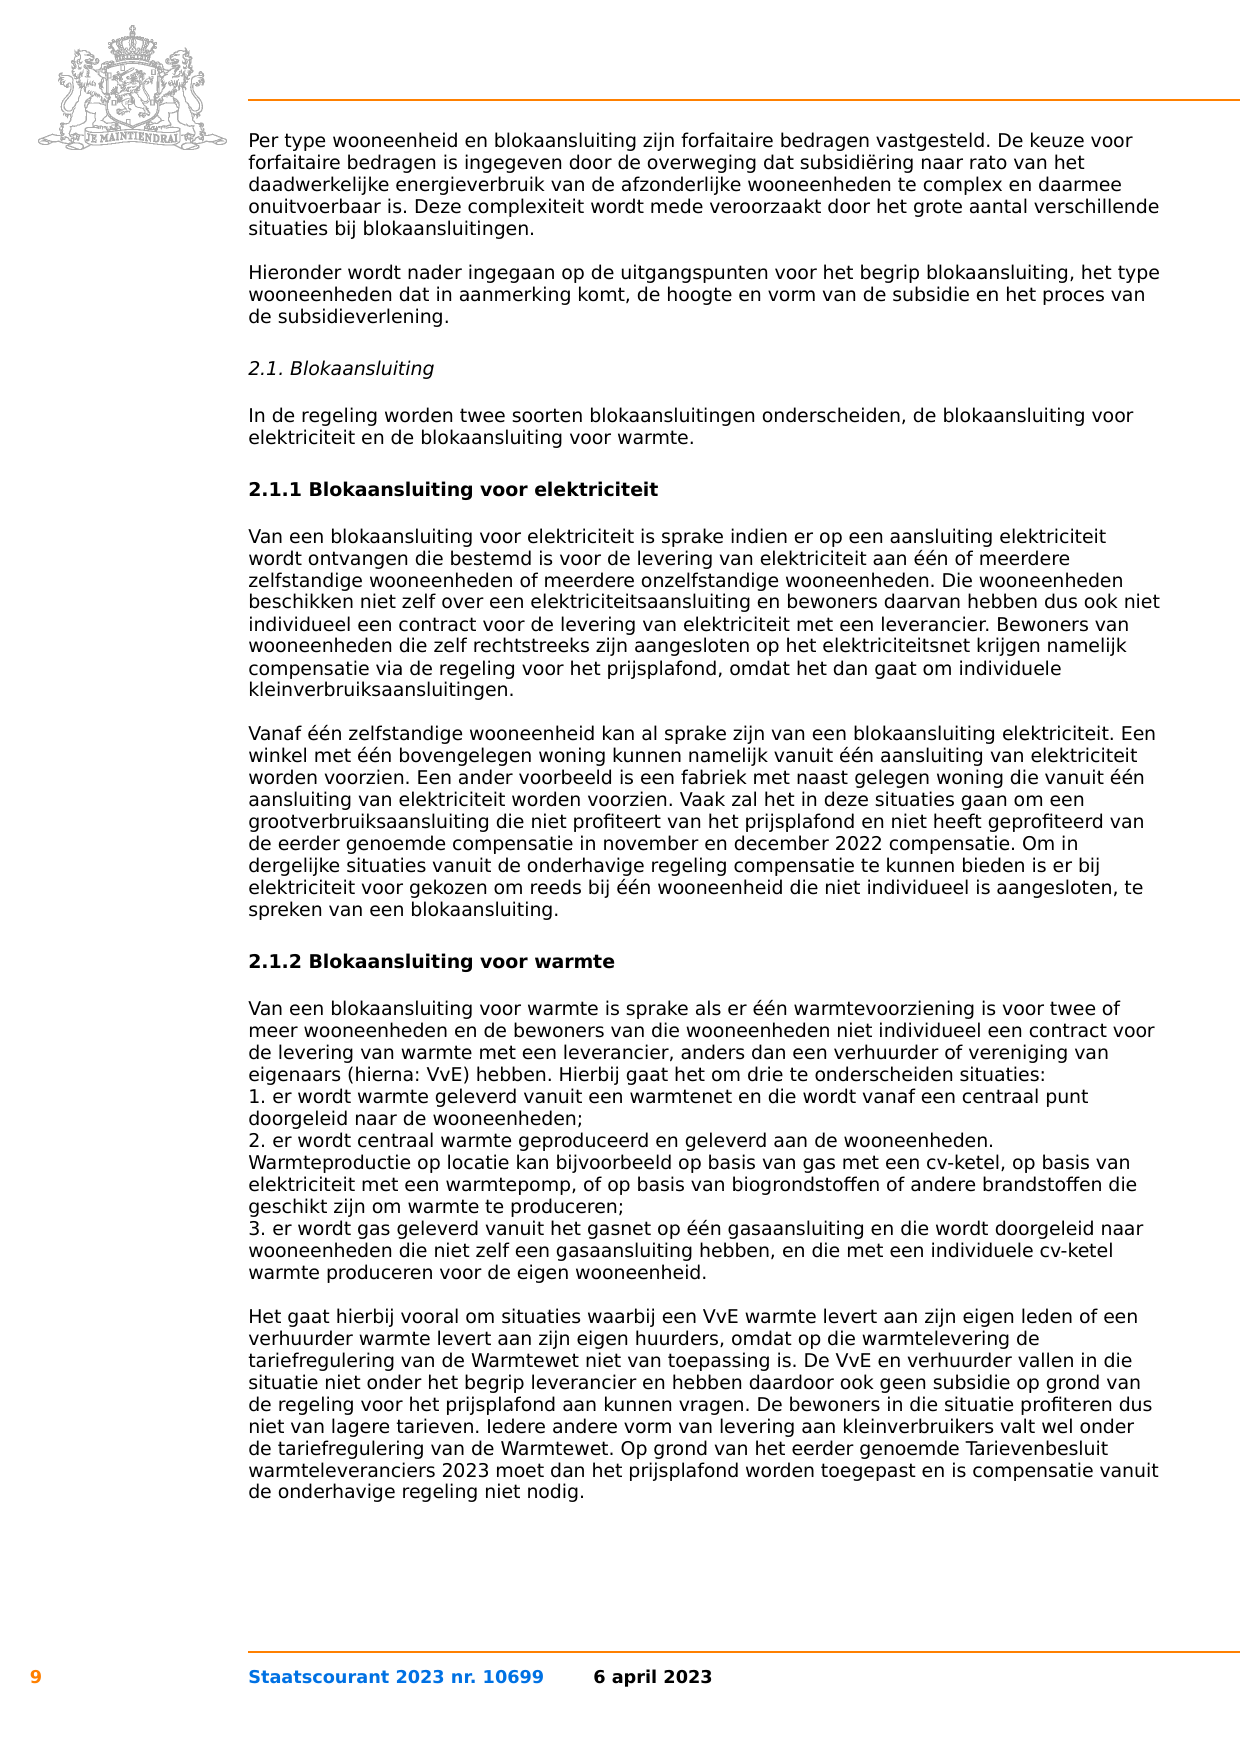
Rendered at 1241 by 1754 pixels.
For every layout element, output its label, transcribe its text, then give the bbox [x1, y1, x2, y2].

subtitle 2.1.2 Blokaansluiting voor warmte [248, 951, 1163, 973]
text 1. er wordt warmte geleverd vanuit een warmtenet en die wordt vanaf een centraal punt doorgeleid naar de wooneenheden; [248, 1086, 1163, 1130]
subtitle 2.1.1 Blokaansluiting voor elektriciteit [248, 478, 1163, 501]
text Vanaf één zelfstandige wooneenheid kan al sprake zijn van een blokaansluiting elektriciteit. Een winkel met één bovengelegen woning kunnen namelijk vanuit één aansluiting van elektriciteit worden voorzien. Een ander voorbeeld is een fabriek met naast gelegen woning die vanuit één aansluiting van elektriciteit worden voorzien. Vaak zal het in deze situaties gaan om een grootverbruiksaansluiting die niet profiteert van het prijsplafond en niet heeft geprofiteerd van de eerder genoemde compensatie in november en december 2022 compensatie. Om in dergelijke situaties vanuit de onderhavige regeling compensatie te kunnen bieden is er bij elektriciteit voor gekozen om reeds bij één wooneenheid die niet individueel is aangesloten, te spreken van een blokaansluiting. [248, 723, 1163, 921]
subtitle 2.1. Blokaansluiting [248, 358, 1163, 379]
text 3. er wordt gas geleverd vanuit het gasnet op één gasaansluiting en die wordt doorgeleid naar wooneenheden die niet zelf een gasaansluiting hebben, en die met een individuele cv-ketel warmte produceren voor de eigen wooneenheid. [248, 1218, 1163, 1284]
text Per type wooneenheid en blokaansluiting zijn forfaitaire bedragen vastgesteld. De keuze voor forfaitaire bedragen is ingegeven door de overweging dat subsidiëring naar rato van het daadwerkelijke energieverbruik van de afzonderlijke wooneenheden te complex en daarmee onuitvoerbaar is. Deze complexiteit wordt mede veroorzaakt door het grote aantal verschillende situaties bij blokaansluitingen. [248, 130, 1163, 240]
picture [38, 25, 227, 150]
text Van een blokaansluiting voor warmte is sprake als er één warmtevoorziening is voor twee of meer wooneenheden en de bewoners van die wooneenheden niet individueel een contract voor de levering van warmte met een leverancier, anders dan een verhuurder of vereniging van eigenaars (hierna: VvE) hebben. Hierbij gaat het om drie te onderscheiden situaties: [248, 998, 1163, 1086]
text Hieronder wordt nader ingegaan op de uitgangspunten voor het begrip blokaansluiting, het type wooneenheden dat in aanmerking komt, de hoogte en vorm van de subsidie en het proces van de subsidieverlening. [248, 262, 1163, 328]
text Van een blokaansluiting voor elektriciteit is sprake indien er op een aansluiting elektriciteit wordt ontvangen die bestemd is voor de levering van elektriciteit aan één of meerdere zelfstandige wooneenheden of meerdere onzelfstandige wooneenheden. Die wooneenheden beschikken niet zelf over een elektriciteitsaansluiting en bewoners daarvan hebben dus ook niet individueel een contract voor de levering van elektriciteit met een leverancier. Bewoners van wooneenheden die zelf rechtstreeks zijn aangesloten op het elektriciteitsnet krijgen namelijk compensatie via de regeling voor het prijsplafond, omdat het dan gaat om individuele kleinverbruiksaansluitingen. [248, 526, 1163, 701]
text Het gaat hierbij vooral om situaties waarbij een VvE warmte levert aan zijn eigen leden of een verhuurder warmte levert aan zijn eigen huurders, omdat op die warmtelevering de tariefregulering van de Warmtewet niet van toepassing is. De VvE en verhuurder vallen in die situatie niet onder het begrip leverancier en hebben daardoor ook geen subsidie op grond van de regeling voor het prijsplafond aan kunnen vragen. De bewoners in die situatie profiteren dus niet van lagere tarieven. Iedere andere vorm van levering aan kleinverbruikers valt wel onder de tariefregulering van de Warmtewet. Op grond van het eerder genoemde Tarievenbesluit warmteleveranciers 2023 moet dan het prijsplafond worden toegepast en is compensatie vanuit de onderhavige regeling niet nodig. [248, 1306, 1163, 1503]
text In de regeling worden twee soorten blokaansluitingen onderscheiden, de blokaansluiting voor elektriciteit en de blokaansluiting voor warmte. [248, 404, 1163, 448]
text 2. er wordt centraal warmte geproduceerd en geleverd aan de wooneenheden. Warmteproductie op locatie kan bijvoorbeeld op basis van gas met een cv-ketel, op basis van elektriciteit met een warmtepomp, of op basis van biogrondstoffen of andere brandstoffen die geschikt zijn om warmte te produceren; [248, 1130, 1163, 1218]
